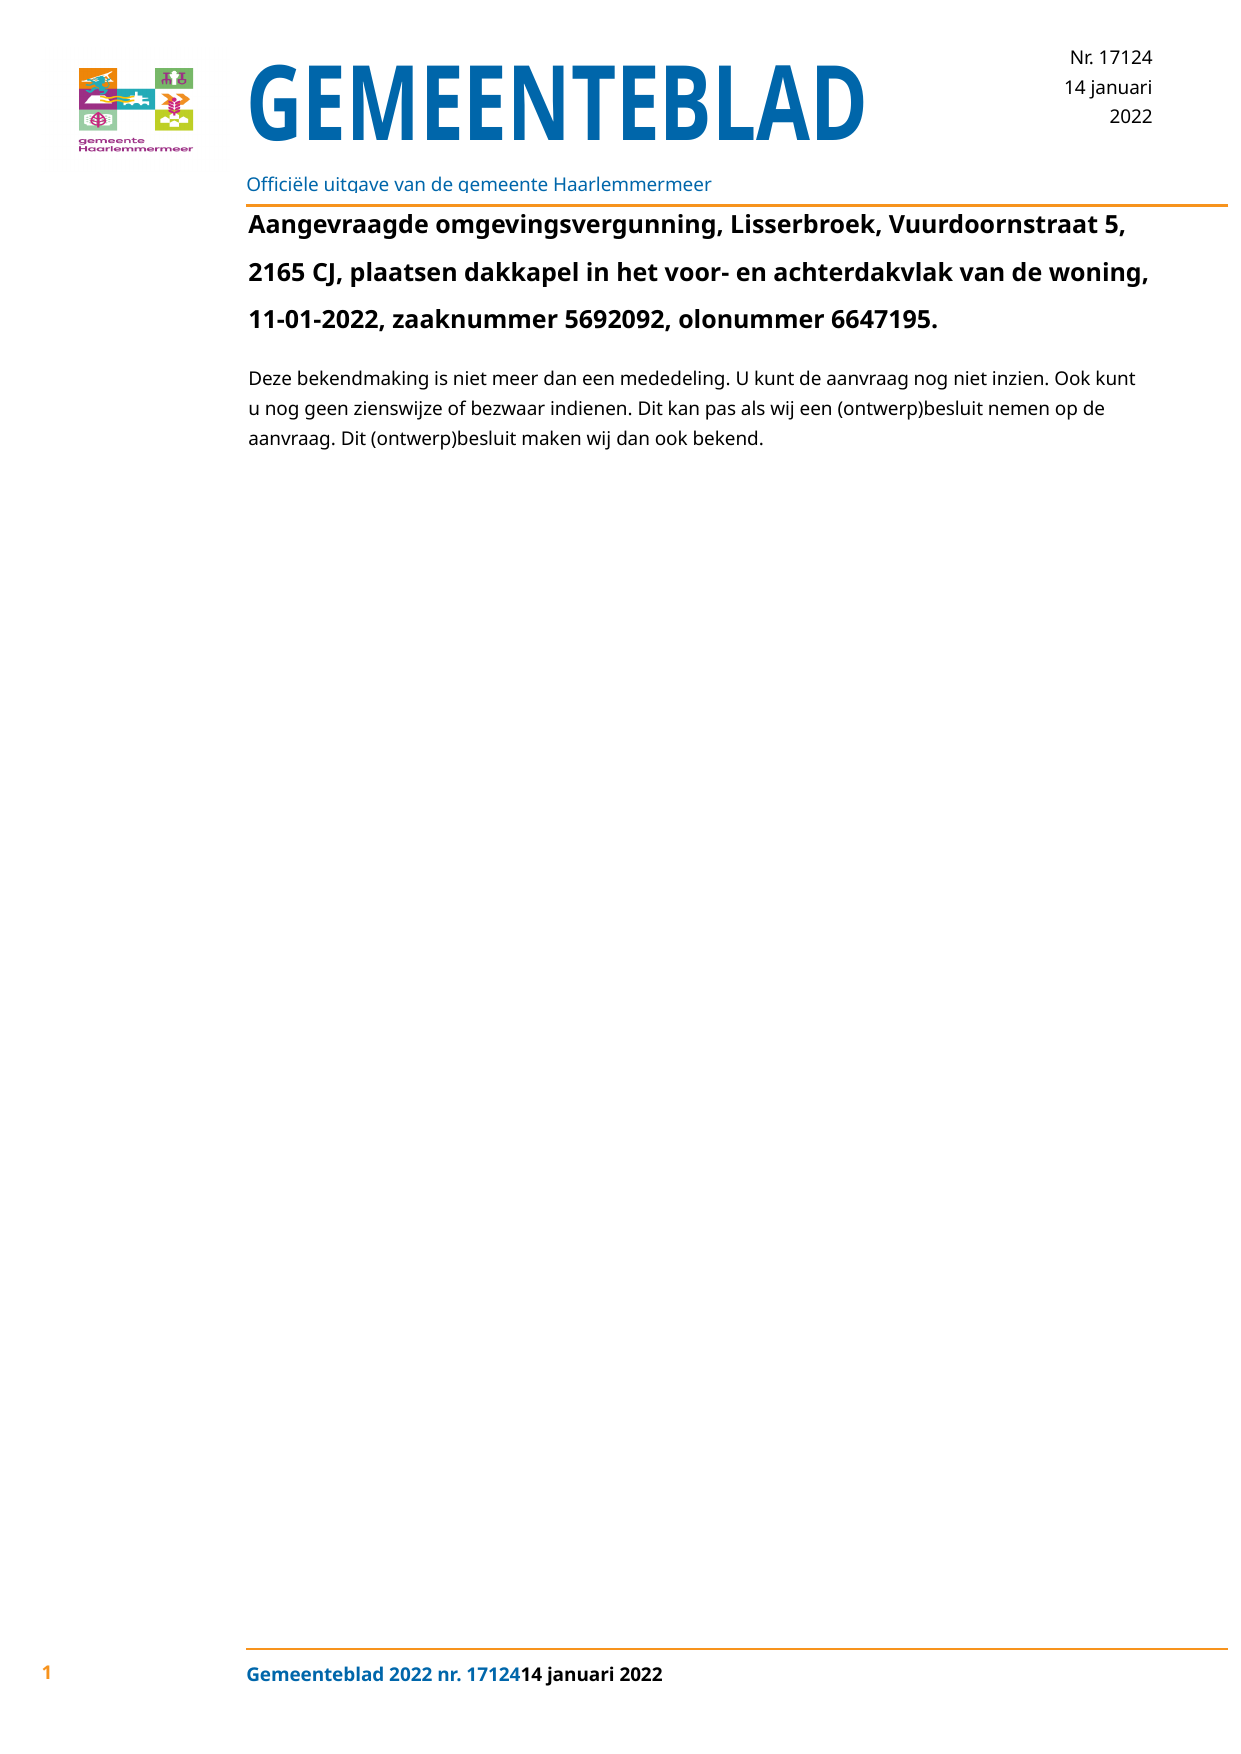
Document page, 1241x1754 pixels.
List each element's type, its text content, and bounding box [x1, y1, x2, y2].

picture [41, 47, 231, 172]
text Deze bekendmaking is niet meer dan een mededeling. U kunt de aanvraag nog niet inzien. Ook kunt u nog geen zienswijze of bezwaar indienen. Dit kan pas als wij een (ontwerp)besluit nemen op de aanvraag. Dit (ontwerp)besluit maken wij dan ook bekend. [248, 366, 1152, 450]
text Aangevraagde omgevingsvergunning, Lisserbroek, Vuurdoornstraat 5, 2165 CJ, plaatsen dakkapel in het voor- en achterdakvlak van de woning, 11-01-2022, zaaknummer 5692092, olonummer 6647195. [248, 207, 1152, 336]
